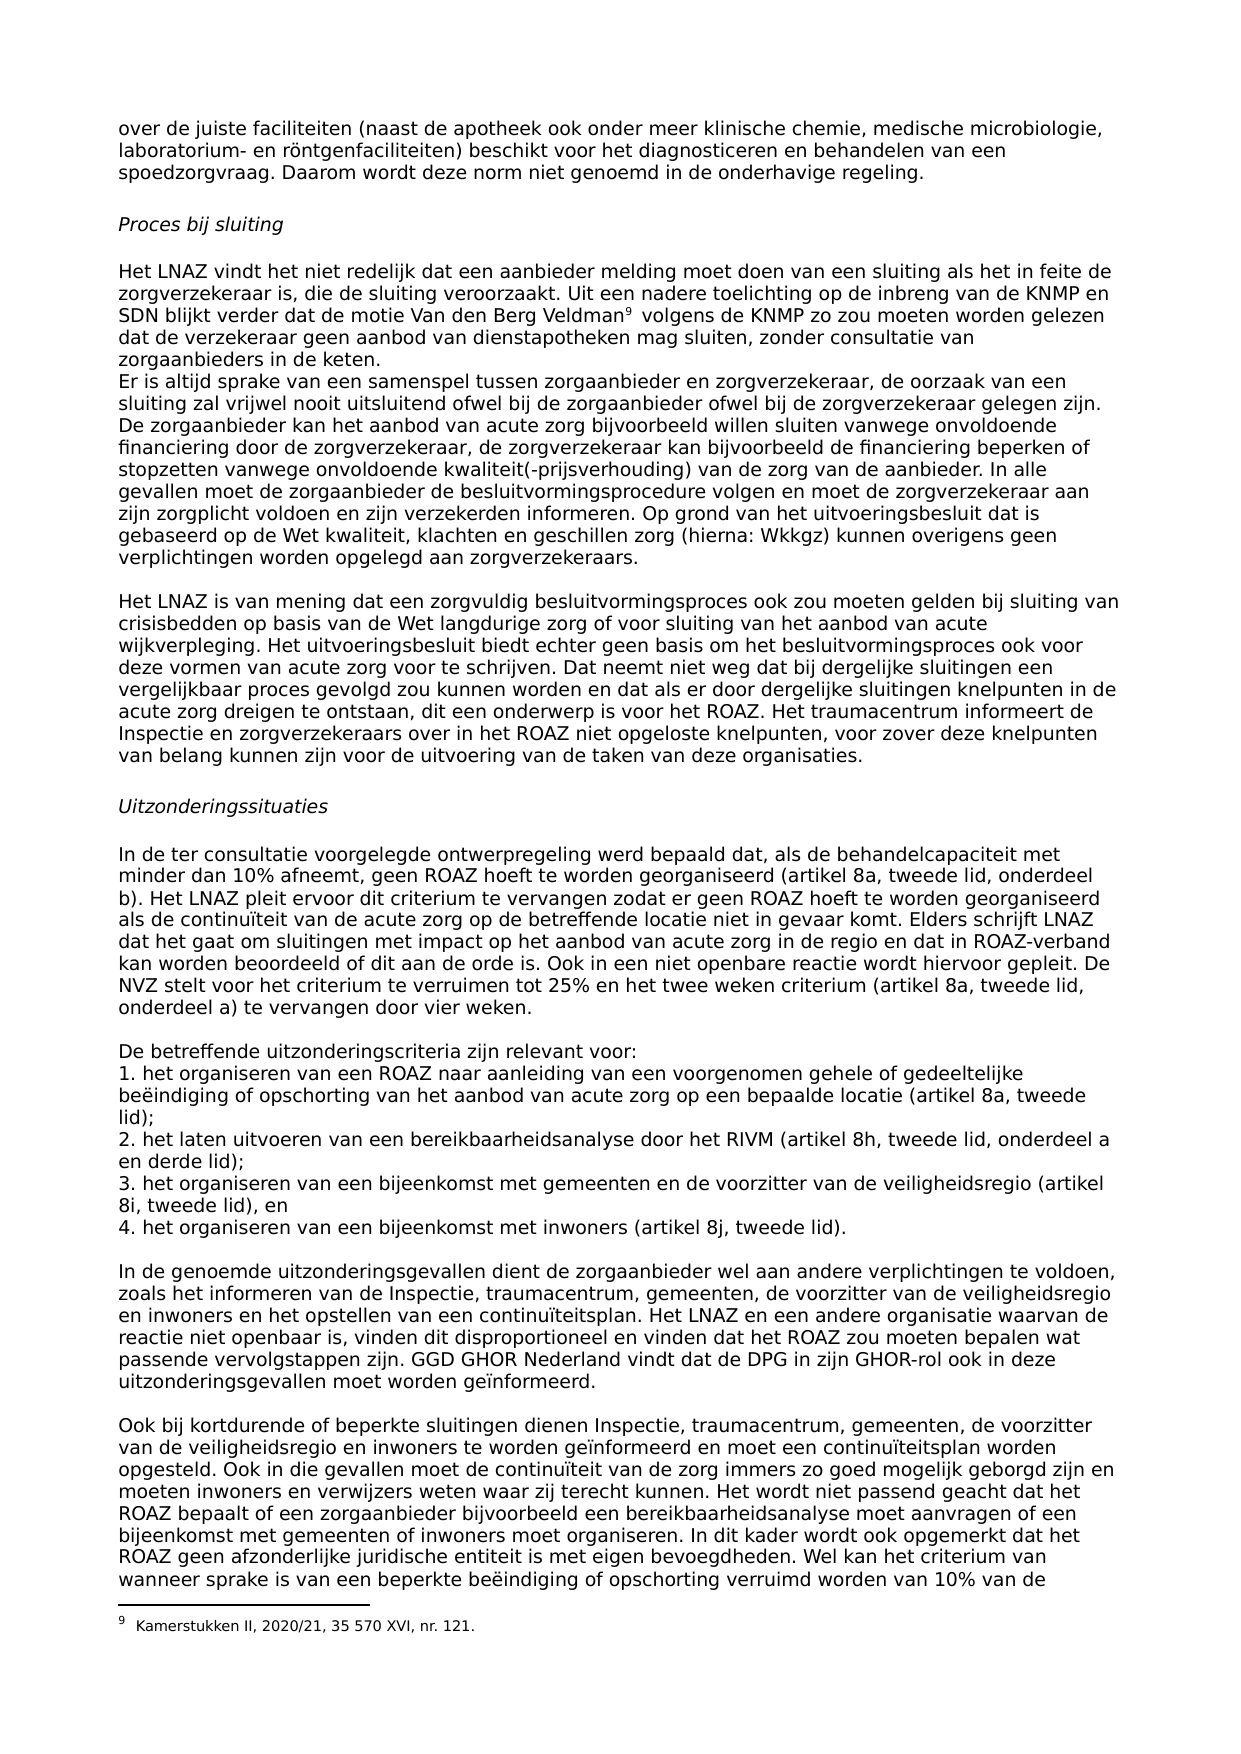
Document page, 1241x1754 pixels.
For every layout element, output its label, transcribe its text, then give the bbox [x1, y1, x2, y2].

text In de ter consultatie voorgelegde ontwerpregeling werd bepaald dat, als de behandelcapaciteit met minder dan 10% afneemt, geen ROAZ hoeft te worden georganiseerd (artikel 8a, tweede lid, onderdeel b). Het LNAZ pleit ervoor dit criterium te vervangen zodat er geen ROAZ hoeft te worden georganiseerd als de continuïteit van de acute zorg op de betreffende locatie niet in gevaar komt. Elders schrijft LNAZ dat het gaat om sluitingen met impact op het aanbod van acute zorg in de regio en dat in ROAZ-verband kan worden beoordeeld of dit aan de orde is. Ook in een niet openbare reactie wordt hiervoor gepleit. De NVZ stelt voor het criterium te verruimen tot 25% en het twee weken criterium (artikel 8a, tweede lid, onderdeel a) te vervangen door vier weken. [118, 843, 1122, 1019]
subtitle Uitzonderingssituaties [118, 796, 1122, 818]
text Er is altijd sprake van een samenspel tussen zorgaanbieder en zorgverzekeraar, de oorzaak van een sluiting zal vrijwel nooit uitsluitend ofwel bij de zorgaanbieder ofwel bij de zorgverzekeraar gelegen zijn. De zorgaanbieder kan het aanbod van acute zorg bijvoorbeeld willen sluiten vanwege onvoldoende financiering door de zorgverzekeraar, de zorgverzekeraar kan bijvoorbeeld de financiering beperken of stopzetten vanwege onvoldoende kwaliteit(-prijsverhouding) van de zorg van de aanbieder. In alle gevallen moet de zorgaanbieder de besluitvormingsprocedure volgen en moet de zorgverzekeraar aan zijn zorgplicht voldoen en zijn verzekerden informeren. Op grond van het uitvoeringsbesluit dat is gebaseerd op de Wet kwaliteit, klachten en geschillen zorg (hierna: Wkkgz) kunnen overigens geen verplichtingen worden opgelegd aan zorgverzekeraars. [118, 371, 1122, 569]
text over de juiste faciliteiten (naast de apotheek ook onder meer klinische chemie, medische microbiologie, laboratorium- en röntgenfaciliteiten) beschikt voor het diagnosticeren en behandelen van een spoedzorgvraag. Daarom wordt deze norm niet genoemd in de onderhavige regeling. [118, 118, 1122, 184]
text De betreffende uitzonderingscriteria zijn relevant voor: [118, 1041, 1122, 1063]
text Kamerstukken II, 2020/21, 35 570 XVI, nr. 121. [118, 1614, 1122, 1636]
text 3. het organiseren van een bijeenkomst met gemeenten en de voorzitter van de veiligheidsregio (artikel 8i, tweede lid), en [118, 1173, 1122, 1217]
text 4. het organiseren van een bijeenkomst met inwoners (artikel 8j, tweede lid). [118, 1217, 1122, 1239]
text Het LNAZ is van mening dat een zorgvuldig besluitvormingsproces ook zou moeten gelden bij sluiting van crisisbedden op basis van de Wet langdurige zorg of voor sluiting van het aanbod van acute wijkverpleging. Het uitvoeringsbesluit biedt echter geen basis om het besluitvormingsproces ook voor deze vormen van acute zorg voor te schrijven. Dat neemt niet weg dat bij dergelijke sluitingen een vergelijkbaar proces gevolgd zou kunnen worden en dat als er door dergelijke sluitingen knelpunten in de acute zorg dreigen te ontstaan, dit een onderwerp is voor het ROAZ. Het traumacentrum informeert de Inspectie en zorgverzekeraars over in het ROAZ niet opgeloste knelpunten, voor zover deze knelpunten van belang kunnen zijn voor de uitvoering van de taken van deze organisaties. [118, 591, 1122, 766]
subtitle Proces bij sluiting [118, 214, 1122, 236]
text Ook bij kortdurende of beperkte sluitingen dienen Inspectie, traumacentrum, gemeenten, de voorzitter van de veiligheidsregio en inwoners te worden geïnformeerd en moet een continuïteitsplan worden opgesteld. Ook in die gevallen moet de continuïteit van de zorg immers zo goed mogelijk geborgd zijn en moeten inwoners en verwijzers weten waar zij terecht kunnen. Het wordt niet passend geacht dat het ROAZ bepaalt of een zorgaanbieder bijvoorbeeld een bereikbaarheidsanalyse moet aanvragen of een bijeenkomst met gemeenten of inwoners moet organiseren. In dit kader wordt ook opgemerkt dat het ROAZ geen afzonderlijke juridische entiteit is met eigen bevoegdheden. Wel kan het criterium van wanneer sprake is van een beperkte beëindiging of opschorting verruimd worden van 10% van de [118, 1414, 1122, 1590]
text 1. het organiseren van een ROAZ naar aanleiding van een voorgenomen gehele of gedeeltelijke beëindiging of opschorting van het aanbod van acute zorg op een bepaalde locatie (artikel 8a, tweede lid); [118, 1063, 1122, 1129]
text In de genoemde uitzonderingsgevallen dient de zorgaanbieder wel aan andere verplichtingen te voldoen, zoals het informeren van de Inspectie, traumacentrum, gemeenten, de voorzitter van de veiligheidsregio en inwoners en het opstellen van een continuïteitsplan. Het LNAZ en een andere organisatie waarvan de reactie niet openbaar is, vinden dit disproportioneel en vinden dat het ROAZ zou moeten bepalen wat passende vervolgstappen zijn. GGD GHOR Nederland vindt dat de DPG in zijn GHOR-rol ook in deze uitzonderingsgevallen moet worden geïnformeerd. [118, 1261, 1122, 1393]
text Het LNAZ vindt het niet redelijk dat een aanbieder melding moet doen van een sluiting als het in feite de zorgverzekeraar is, die de sluiting veroorzaakt. Uit een nadere toelichting op de inbreng van de KNMP en SDN blijkt verder dat de motie Van den Berg Veldman volgens de KNMP zo zou moeten worden gelezen dat de verzekeraar geen aanbod van dienstapotheken mag sluiten, zonder consultatie van zorgaanbieders in de keten. [118, 261, 1122, 371]
text 2. het laten uitvoeren van een bereikbaarheidsanalyse door het RIVM (artikel 8h, tweede lid, onderdeel a en derde lid); [118, 1129, 1122, 1173]
